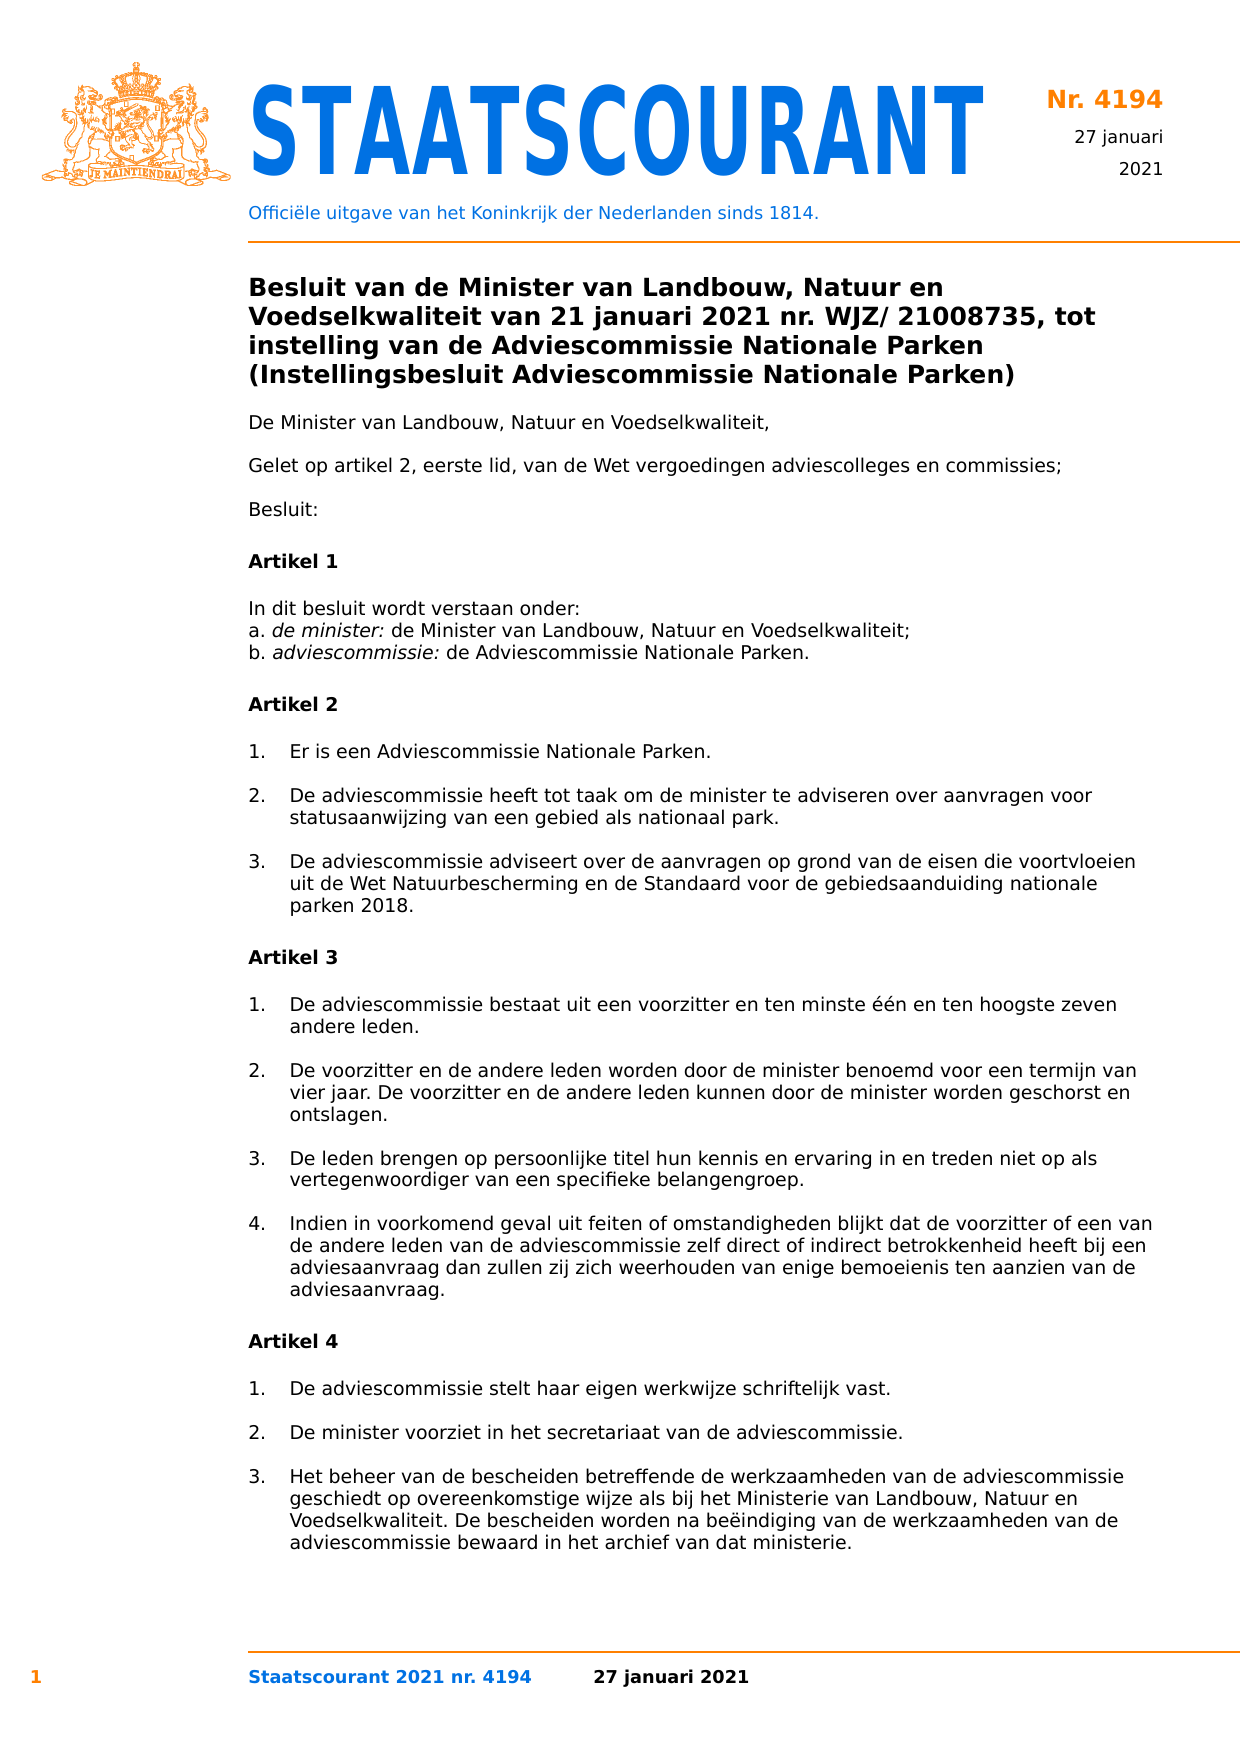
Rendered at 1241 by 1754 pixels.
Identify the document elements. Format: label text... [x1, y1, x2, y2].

subtitle Artikel 3 [248, 947, 1163, 969]
text 3. De adviescommissie adviseert over de aanvragen op grond van de eisen die voortvloeien uit de Wet Natuurbescherming en de Standaard voor de gebiedsaanduiding nationale parken 2018. [248, 851, 1163, 917]
table_header STAATSCOURANT [248, 62, 998, 203]
table_cell 27 januari [998, 121, 1240, 153]
text 1. Er is een Adviescommissie Nationale Parken. [248, 741, 1163, 763]
text b. adviescommissie: de Adviescommissie Nationale Parken. [248, 642, 1163, 664]
subtitle Besluit van de Minister van Landbouw, Natuur en Voedselkwaliteit van 21 januari 2021 nr. WJZ/ 21008735, tot instelling van de Adviescommissie Nationale Parken (Instellingsbesluit Adviescommissie Nationale Parken) [248, 273, 1163, 390]
text In dit besluit wordt verstaan onder: [248, 598, 1163, 620]
text 2. De adviescommissie heeft tot taak om de minister te adviseren over aanvragen voor statusaanwijzing van een gebied als nationaal park. [248, 785, 1163, 829]
table_cell 2021 [998, 153, 1240, 203]
text Gelet op artikel 2, eerste lid, van de Wet vergoedingen adviescolleges en commissies; [248, 455, 1163, 477]
text 3. Het beheer van de bescheiden betreffende de werkzaamheden van de adviescommissie geschiedt op overeenkomstige wijze als bij het Ministerie van Landbouw, Natuur en Voedselkwaliteit. De bescheiden worden na beëindiging van de werkzaamheden van de adviescommissie bewaard in het archief van dat ministerie. [248, 1466, 1163, 1554]
text 1. De adviescommissie stelt haar eigen werkwijze schriftelijk vast. [248, 1378, 1163, 1400]
subtitle Artikel 4 [248, 1331, 1163, 1353]
table_header [25, 62, 248, 241]
text 2. De minister voorziet in het secretariaat van de adviescommissie. [248, 1422, 1163, 1444]
table_header Nr. 4194 [998, 62, 1240, 121]
text 3. De leden brengen op persoonlijke titel hun kennis en ervaring in en treden niet op als vertegenwoordiger van een specifieke belangengroep. [248, 1147, 1163, 1191]
subtitle Artikel 2 [248, 694, 1163, 716]
text 1. De adviescommissie bestaat uit een voorzitter en ten minste één en ten hoogste zeven andere leden. [248, 994, 1163, 1038]
table_cell Officiële uitgave van het Koninkrijk der Nederlanden sinds 1814. [248, 203, 1240, 241]
picture [41, 62, 231, 186]
text a. de minister: de Minister van Landbouw, Natuur en Voedselkwaliteit; [248, 620, 1163, 642]
text De Minister van Landbouw, Natuur en Voedselkwaliteit, [248, 412, 1163, 433]
subtitle Artikel 1 [248, 551, 1163, 573]
text Besluit: [248, 499, 1163, 521]
text 4. Indien in voorkomend geval uit feiten of omstandigheden blijkt dat de voorzitter of een van de andere leden van de adviescommissie zelf direct of indirect betrokkenheid heeft bij een adviesaanvraag dan zullen zij zich weerhouden van enige bemoeienis ten aanzien van de adviesaanvraag. [248, 1213, 1163, 1301]
text 2. De voorzitter en de andere leden worden door de minister benoemd voor een termijn van vier jaar. De voorzitter en de andere leden kunnen door de minister worden geschorst en ontslagen. [248, 1059, 1163, 1126]
